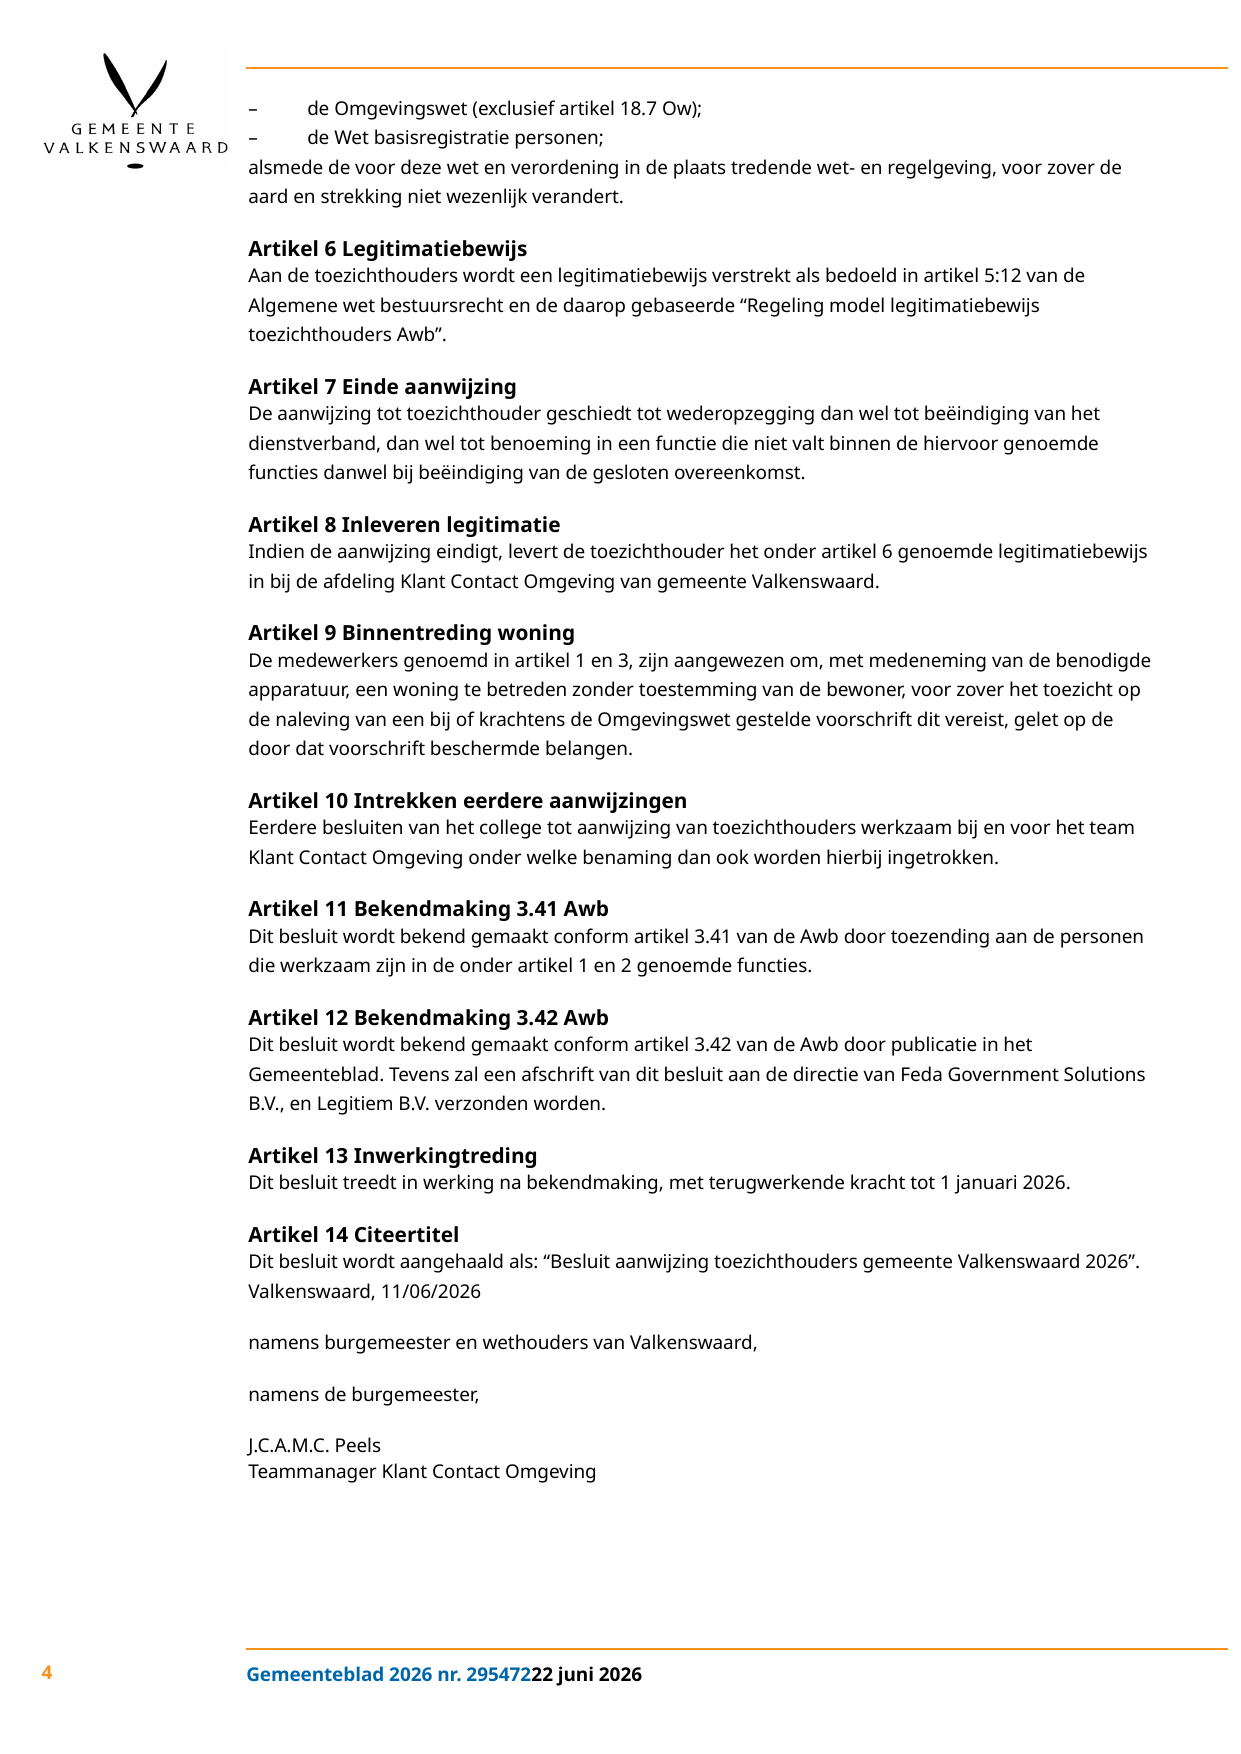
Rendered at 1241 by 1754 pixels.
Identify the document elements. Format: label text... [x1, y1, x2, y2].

text Artikel 12 Bekendmaking 3.42 Awb [248, 1003, 1152, 1031]
text namens burgemeester en wethouders van Valkenswaard, [248, 1329, 1152, 1355]
text Eerdere besluiten van het college tot aanwijzing van toezichthouders werkzaam bij en voor het team Klant Contact Omgeving onder welke benaming dan ook worden hierbij ingetrokken. [248, 814, 1152, 870]
text namens de burgemeester, [248, 1381, 1152, 1406]
text Artikel 6 Legitimatiebewijs [248, 234, 1152, 262]
text Artikel 9 Binnentreding woning [248, 618, 1152, 647]
list de Omgevingswet (exclusief artikel 18.7 Ow); [248, 95, 1152, 121]
text Artikel 8 Inleveren legitimatie [248, 510, 1152, 538]
text Dit besluit wordt aangehaald als: “Besluit aanwijzing toezichthouders gemeente Valkenswaard 2026”. [248, 1248, 1152, 1274]
text J.C.A.M.C. Peels [248, 1432, 1152, 1458]
text Dit besluit wordt bekend gemaakt conform artikel 3.41 van de Awb door toezending aan de personen die werkzaam zijn in de onder artikel 1 en 2 genoemde functies. [248, 923, 1152, 978]
text De aanwijzing tot toezichthouder geschiedt tot wederopzegging dan wel tot beëindiging van het dienstverband, dan wel tot benoeming in een functie die niet valt binnen de hiervoor genoemde functies danwel bij beëindiging van de gesloten overeenkomst. [248, 400, 1152, 485]
text Dit besluit wordt bekend gemaakt conform artikel 3.42 van de Awb door publicatie in het Gemeenteblad. Tevens zal een afschrift van dit besluit aan de directie van Feda Government Solutions B.V., en Legitiem B.V. verzonden worden. [248, 1031, 1152, 1116]
text Artikel 11 Bekendmaking 3.41 Awb [248, 894, 1152, 923]
text Aan de toezichthouders wordt een legitimatiebewijs verstrekt als bedoeld in artikel 5:12 van de Algemene wet bestuursrecht en de daarop gebaseerde “Regeling model legitimatiebewijs toezichthouders Awb”. [248, 262, 1152, 347]
text Indien de aanwijzing eindigt, levert de toezichthouder het onder artikel 6 genoemde legitimatiebewijs in bij de afdeling Klant Contact Omgeving van gemeente Valkenswaard. [248, 538, 1152, 594]
text Artikel 10 Intrekken eerdere aanwijzingen [248, 786, 1152, 814]
text Artikel 13 Inwerkingtreding [248, 1141, 1152, 1169]
picture [41, 47, 231, 172]
text De medewerkers genoemd in artikel 1 en 3, zijn aangewezen om, met medeneming van de benodigde apparatuur, een woning te betreden zonder toestemming van de bewoner, voor zover het toezicht op de naleving van een bij of krachtens de Omgevingswet gestelde voorschrift dit vereist, gelet op de door dat voorschrift beschermde belangen. [248, 647, 1152, 761]
text Artikel 7 Einde aanwijzing [248, 372, 1152, 400]
list de Wet basisregistratie personen; [248, 124, 1152, 150]
text Teammanager Klant Contact Omgeving [248, 1458, 1152, 1484]
text Artikel 14 Citeertitel [248, 1220, 1152, 1248]
text Dit besluit treedt in werking na bekendmaking, met terugwerkende kracht tot 1 januari 2026. [248, 1169, 1152, 1195]
text Valkenswaard, 11/06/2026 [248, 1278, 1152, 1303]
text alsmede de voor deze wet en verordening in de plaats tredende wet- en regelgeving, voor zover de aard en strekking niet wezenlijk verandert. [248, 154, 1152, 209]
